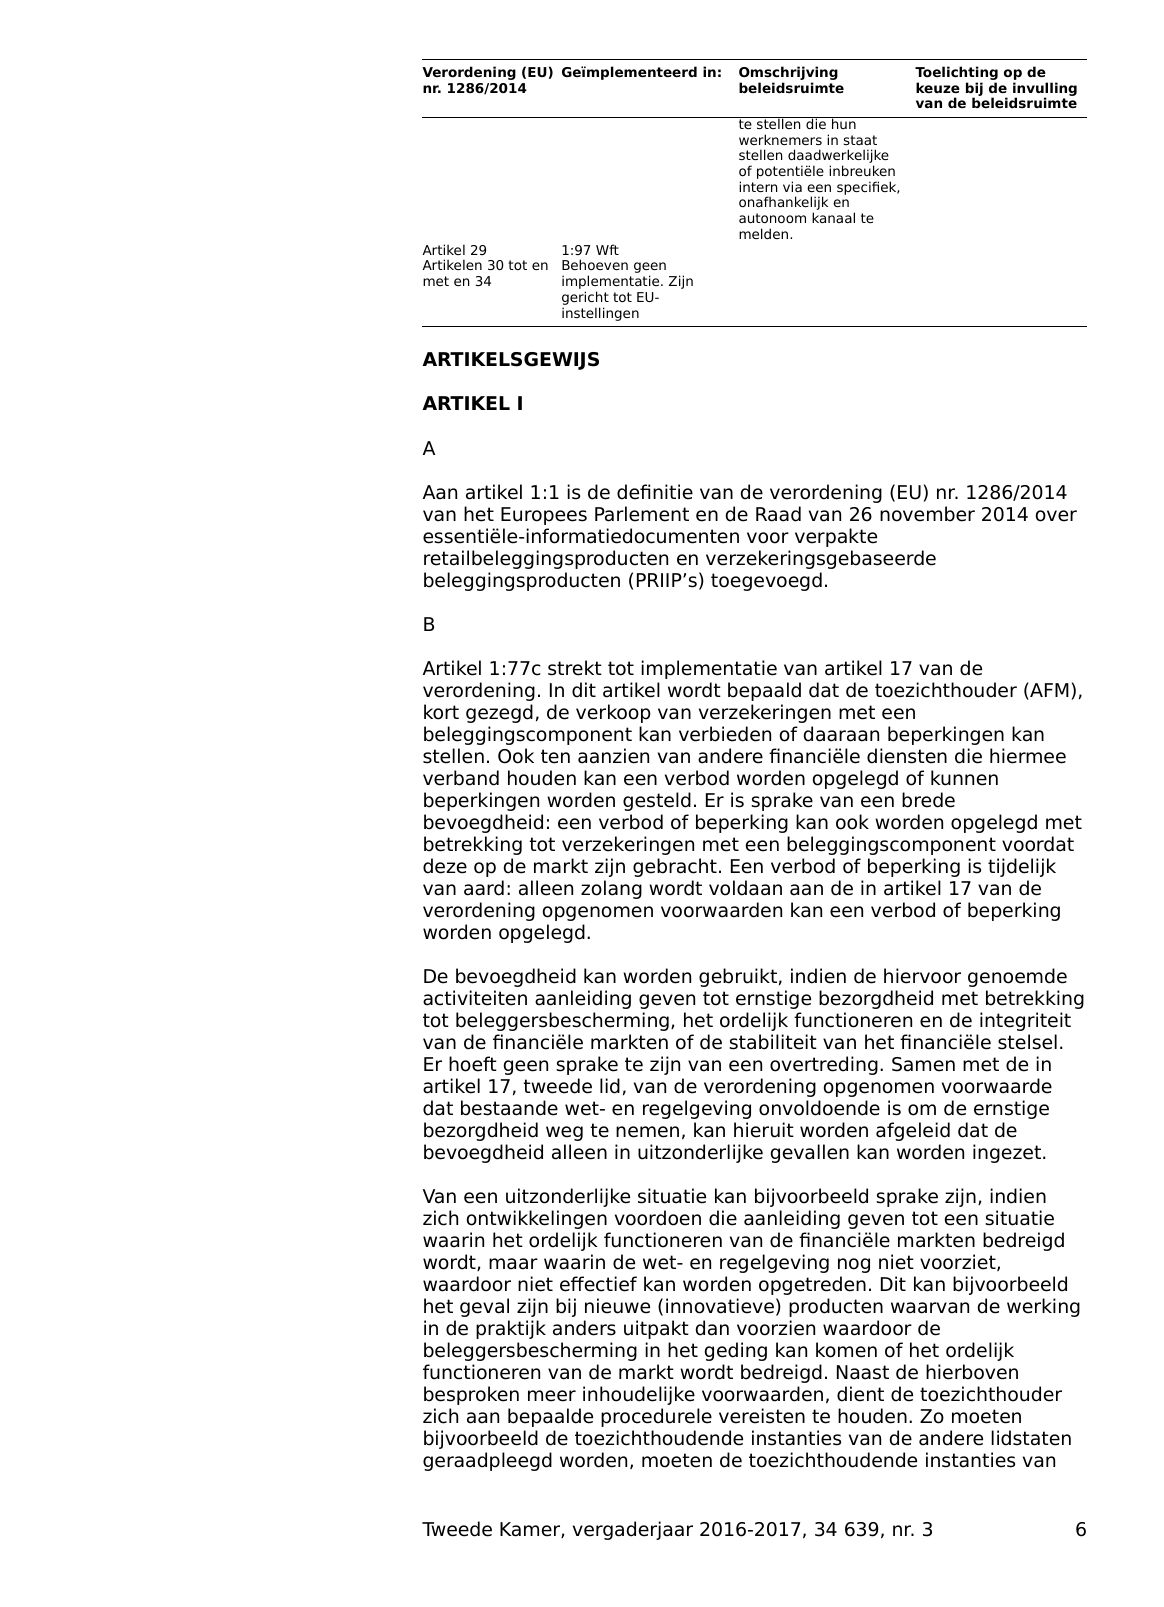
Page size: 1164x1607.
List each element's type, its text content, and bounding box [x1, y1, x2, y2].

table_cell [732, 243, 909, 258]
table_cell [910, 118, 1087, 242]
subtitle ARTIKELSGEWIJS [422, 349, 1087, 371]
table_header Geïmplementeerd in: [555, 60, 732, 117]
table_cell 1:97 Wft [555, 243, 732, 258]
text Van een uitzonderlijke situatie kan bijvoorbeeld sprake zijn, indien zich ontwikkelingen voordoen die aanleiding geven tot een situatie waarin het ordelijk functioneren van de financiële markten bedreigd wordt, maar waarin de wet- en regelgeving nog niet voorziet, waardoor niet effectief kan worden opgetreden. Dit kan bijvoorbeeld het geval zijn bij nieuwe (innovatieve) producten waarvan de werking in de praktijk anders uitpakt dan voorzien waardoor de beleggersbescherming in het geding kan komen of het ordelijk functioneren van de markt wordt bedreigd. Naast de hierboven besproken meer inhoudelijke voorwaarden, dient de toezichthouder zich aan bepaalde procedurele vereisten te houden. Zo moeten bijvoorbeeld de toezichthoudende instanties van de andere lidstaten geraadpleegd worden, moeten de toezichthoudende instanties van [422, 1186, 1087, 1471]
table_cell [910, 243, 1087, 258]
subtitle ARTIKEL I [422, 393, 1087, 415]
text Artikel 1:77c strekt tot implementatie van artikel 17 van de verordening. In dit artikel wordt bepaald dat de toezichthouder (AFM), kort gezegd, de verkoop van verzekeringen met een beleggingscomponent kan verbieden of daaraan beperkingen kan stellen. Ook ten aanzien van andere financiële diensten die hiermee verband houden kan een verbod worden opgelegd of kunnen beperkingen worden gesteld. Er is sprake van een brede bevoegdheid: een verbod of beperking kan ook worden opgelegd met betrekking tot verzekeringen met een beleggingscomponent voordat deze op de markt zijn gebracht. Een verbod of beperking is tijdelijk van aard: alleen zolang wordt voldaan aan de in artikel 17 van de verordening opgenomen voorwaarden kan een verbod of beperking worden opgelegd. [422, 658, 1087, 943]
table_cell Artikel 29 [422, 243, 555, 258]
table_cell [910, 258, 1087, 326]
table_cell Artikelen 30 tot en met en 34 [422, 258, 555, 326]
table_header Verordening (EU) nr. 1286/2014 [422, 60, 555, 117]
subtitle B [422, 614, 1087, 636]
table_header Omschrijving beleidsruimte [732, 60, 909, 117]
table_cell te stellen die hun werknemers in staat stellen daadwerkelijke of potentiële inbreuken intern via een specifiek, onafhankelijk en autonoom kanaal te melden. [732, 118, 909, 242]
table_cell [422, 118, 555, 242]
table_header Toelichting op de keuze bij de invulling van de beleidsruimte [910, 60, 1087, 117]
table_cell [732, 258, 909, 326]
table_cell [555, 118, 732, 242]
text Aan artikel 1:1 is de definitie van de verordening (EU) nr. 1286/2014 van het Europees Parlement en de Raad van 26 november 2014 over essentiële-informatiedocumenten voor verpakte retailbeleggingsproducten en verzekeringsgebaseerde beleggingsproducten (PRIIP’s) toegevoegd. [422, 482, 1087, 591]
table_cell Behoeven geen implementatie. Zijn gericht tot EU-instellingen [555, 258, 732, 326]
subtitle A [422, 437, 1087, 459]
text De bevoegdheid kan worden gebruikt, indien de hiervoor genoemde activiteiten aanleiding geven tot ernstige bezorgdheid met betrekking tot beleggersbescherming, het ordelijk functioneren en de integriteit van de financiële markten of de stabiliteit van het financiële stelsel. Er hoeft geen sprake te zijn van een overtreding. Samen met de in artikel 17, tweede lid, van de verordening opgenomen voorwaarde dat bestaande wet- en regelgeving onvoldoende is om de ernstige bezorgdheid weg te nemen, kan hieruit worden afgeleid dat de bevoegdheid alleen in uitzonderlijke gevallen kan worden ingezet. [422, 966, 1087, 1163]
